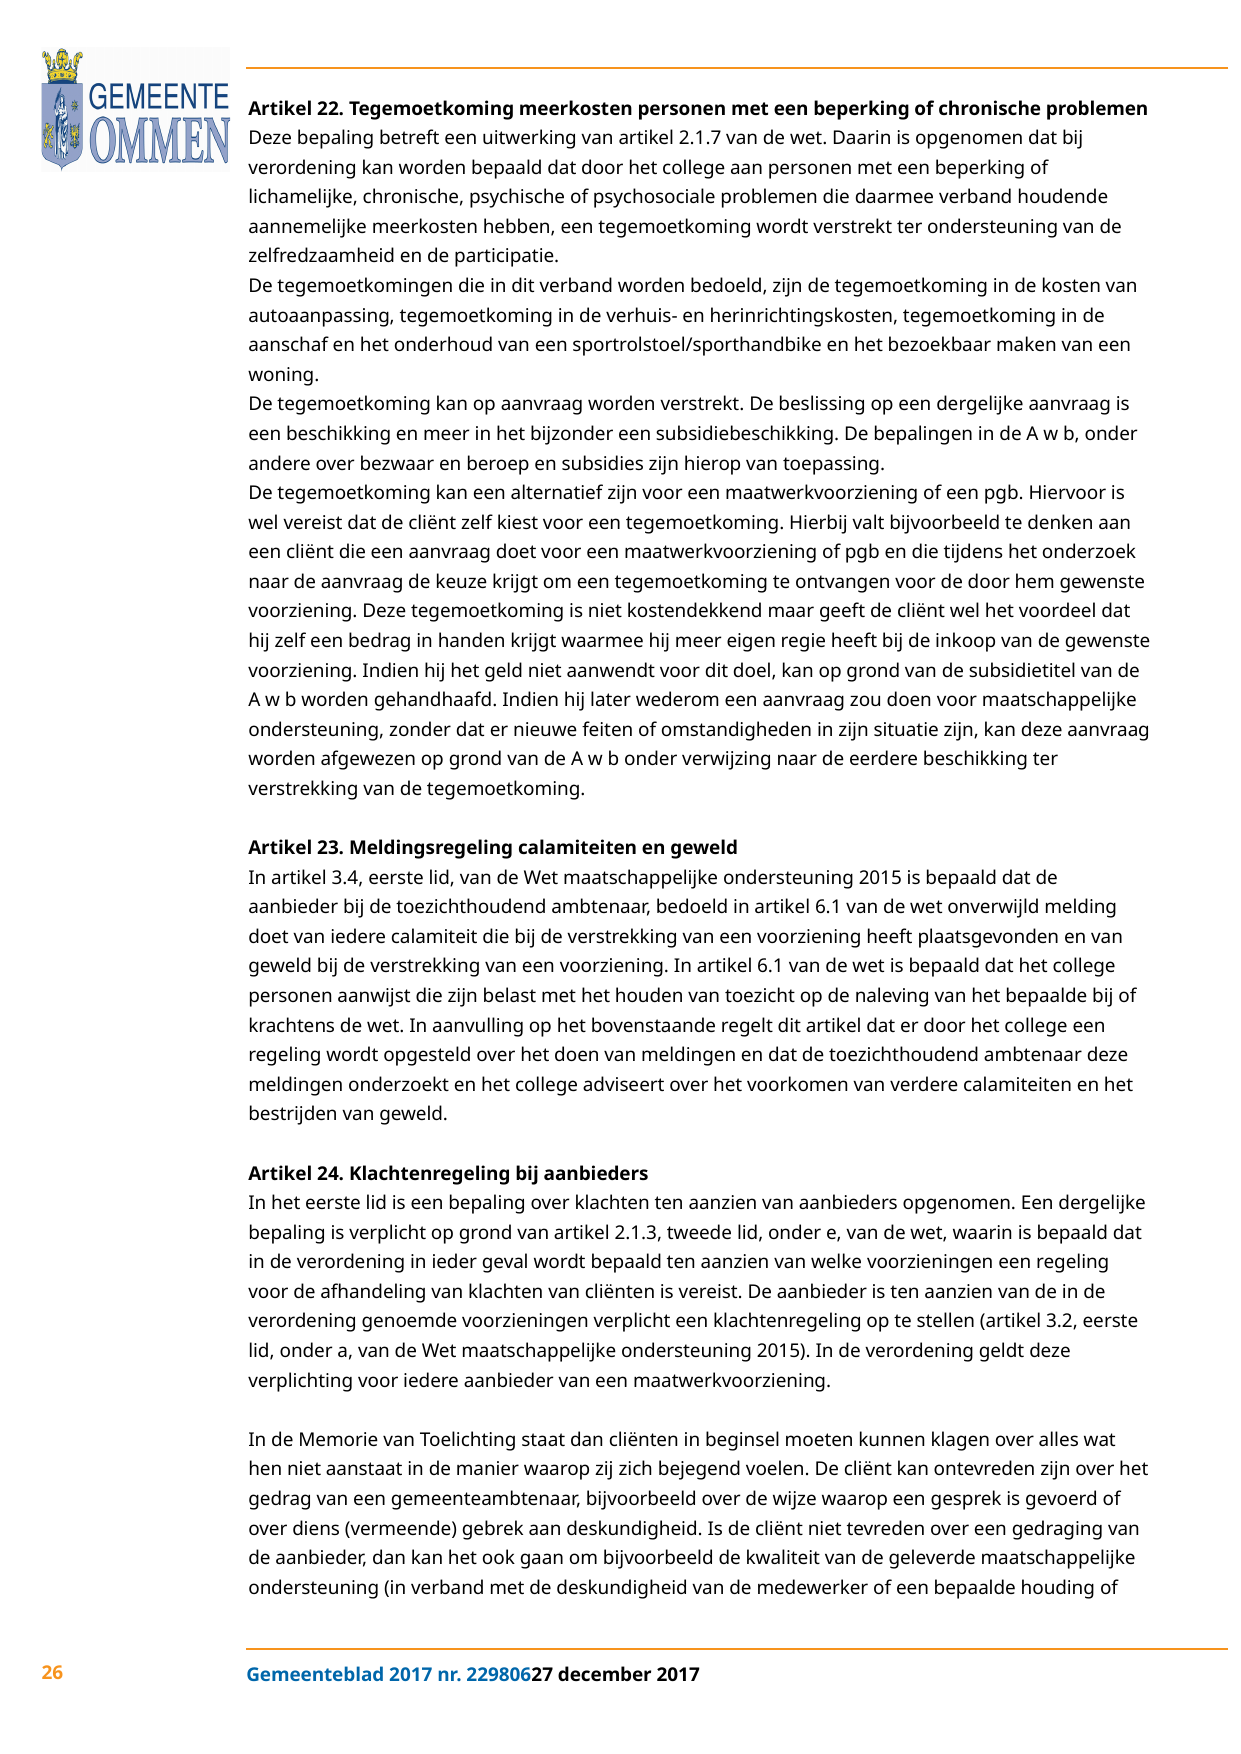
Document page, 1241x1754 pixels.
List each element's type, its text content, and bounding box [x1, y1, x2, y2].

text Artikel 22. Tegemoetkoming meerkosten personen met een beperking of chronische problemen [248, 95, 1152, 121]
text De tegemoetkoming kan op aanvraag worden verstrekt. De beslissing op een dergelijke aanvraag is een beschikking en meer in het bijzonder een subsidiebeschikking. De bepalingen in de A w b, onder andere over bezwaar en beroep en subsidies zijn hierop van toepassing. [248, 391, 1152, 476]
text In artikel 3.4, eerste lid, van de Wet maatschappelijke ondersteuning 2015 is bepaald dat de aanbieder bij de toezichthoudend ambtenaar, bedoeld in artikel 6.1 van de wet onverwijld melding doet van iedere calamiteit die bij de verstrekking van een voorziening heeft plaatsgevonden en van geweld bij de verstrekking van een voorziening. In artikel 6.1 van de wet is bepaald dat het college personen aanwijst die zijn belast met het houden van toezicht op de naleving van het bepaalde bij of krachtens de wet. In aanvulling op het bovenstaande regelt dit artikel dat er door het college een regeling wordt opgesteld over het doen van meldingen en dat de toezichthoudend ambtenaar deze meldingen onderzoekt en het college adviseert over het voorkomen van verdere calamiteiten en het bestrijden van geweld. [248, 864, 1152, 1126]
text De tegemoetkoming kan een alternatief zijn voor een maatwerkvoorziening of een pgb. Hiervoor is wel vereist dat de cliënt zelf kiest voor een tegemoetkoming. Hierbij valt bijvoorbeeld te denken aan een cliënt die een aanvraag doet voor een maatwerkvoorziening of pgb en die tijdens het onderzoek naar de aanvraag de keuze krijgt om een tegemoetkoming te ontvangen voor de door hem gewenste voorziening. Deze tegemoetkoming is niet kostendekkend maar geeft de cliënt wel het voordeel dat hij zelf een bedrag in handen krijgt waarmee hij meer eigen regie heeft bij de inkoop van de gewenste voorziening. Indien hij het geld niet aanwendt voor dit doel, kan op grond van de subsidietitel van de A w b worden gehandhaafd. Indien hij later wederom een aanvraag zou doen voor maatschappelijke ondersteuning, zonder dat er nieuwe feiten of omstandigheden in zijn situatie zijn, kan deze aanvraag worden afgewezen op grond van de A w b onder verwijzing naar de eerdere beschikking ter verstrekking van de tegemoetkoming. [248, 479, 1152, 801]
text De tegemoetkomingen die in dit verband worden bedoeld, zijn de tegemoetkoming in de kosten van autoaanpassing, tegemoetkoming in de verhuis- en herinrichtingskosten, tegemoetkoming in de aanschaf en het onderhoud van een sportrolstoel/sporthandbike en het bezoekbaar maken van een woning. [248, 272, 1152, 387]
text In de Memorie van Toelichting staat dan cliënten in beginsel moeten kunnen klagen over alles wat hen niet aanstaat in de manier waarop zij zich bejegend voelen. De cliënt kan ontevreden zijn over het gedrag van een gemeenteambtenaar, bijvoorbeeld over de wijze waarop een gesprek is gevoerd of over diens (vermeende) gebrek aan deskundigheid. Is de cliënt niet tevreden over een gedraging van de aanbieder, dan kan het ook gaan om bijvoorbeeld de kwaliteit van de geleverde maatschappelijke ondersteuning (in verband met de deskundigheid van de medewerker of een bepaalde houding of [248, 1426, 1152, 1600]
text Artikel 23. Meldingsregeling calamiteiten en geweld [248, 834, 1152, 860]
text In het eerste lid is een bepaling over klachten ten aanzien van aanbieders opgenomen. Een dergelijke bepaling is verplicht op grond van artikel 2.1.3, tweede lid, onder e, van de wet, waarin is bepaald dat in de verordening in ieder geval wordt bepaald ten aanzien van welke voorzieningen een regeling voor de afhandeling van klachten van cliënten is vereist. De aanbieder is ten aanzien van de in de verordening genoemde voorzieningen verplicht een klachtenregeling op te stellen (artikel 3.2, eerste lid, onder a, van de Wet maatschappelijke ondersteuning 2015). In de verordening geldt deze verplichting voor iedere aanbieder van een maatwerkvoorziening. [248, 1189, 1152, 1393]
picture [41, 47, 231, 172]
text Artikel 24. Klachtenregeling bij aanbieders [248, 1160, 1152, 1186]
text Deze bepaling betreft een uitwerking van artikel 2.1.7 van de wet. Daarin is opgenomen dat bij verordening kan worden bepaald dat door het college aan personen met een beperking of lichamelijke, chronische, psychische of psychosociale problemen die daarmee verband houdende aannemelijke meerkosten hebben, een tegemoetkoming wordt verstrekt ter ondersteuning van de zelfredzaamheid en de participatie. [248, 124, 1152, 268]
